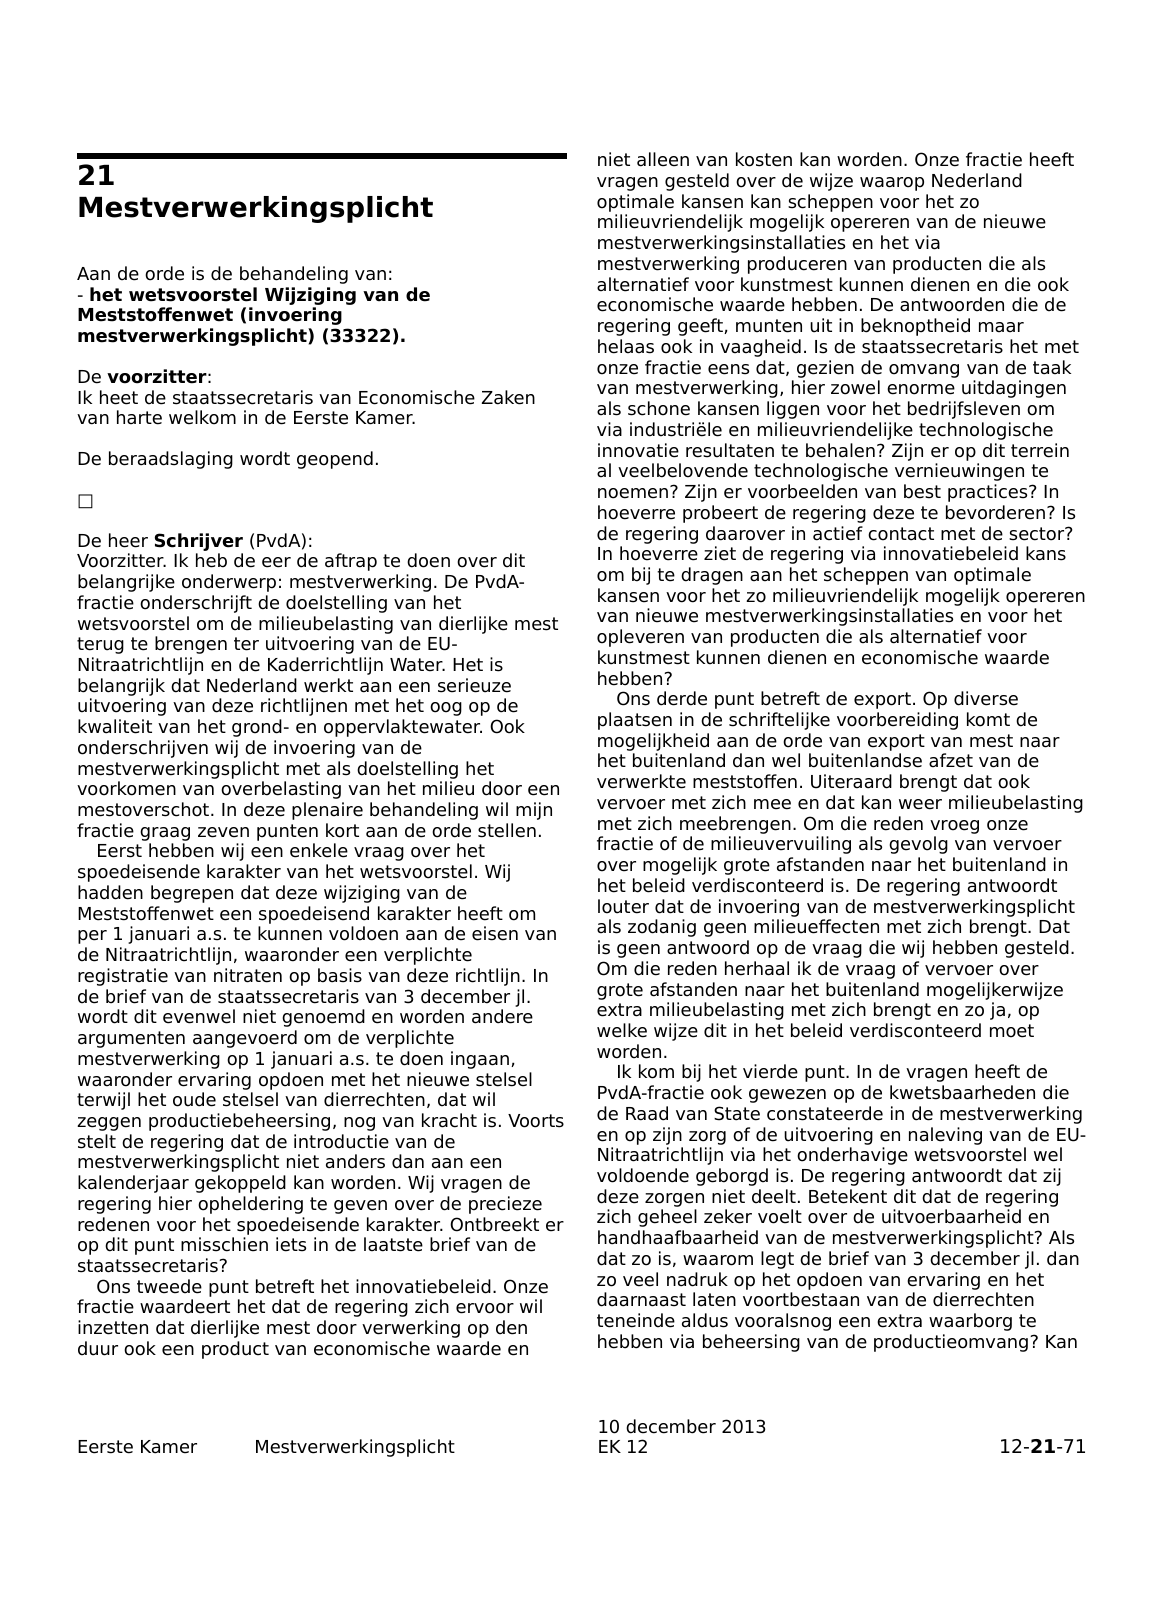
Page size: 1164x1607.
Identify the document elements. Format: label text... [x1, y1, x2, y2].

text □ [77, 490, 567, 510]
text niet alleen van kosten kan worden. Onze fractie heeft vragen gesteld over de wijze waarop Nederland optimale kansen kan scheppen voor het zo milieuvriendelijk mogelijk opereren van de nieuwe mestverwerkingsinstallaties en het via mestverwerking produceren van producten die als alternatief voor kunstmest kunnen dienen en die ook economische waarde hebben. De antwoorden die de regering geeft, munten uit in beknoptheid maar helaas ook in vaagheid. Is de staatssecretaris het met onze fractie eens dat, gezien de omvang van de taak van mestverwerking, hier zowel enorme uitdagingen als schone kansen liggen voor het bedrijfsleven om via industriële en milieuvriendelijke technologische innovatie resultaten te behalen? Zijn er op dit terrein al veelbelovende technologische vernieuwingen te noemen? Zijn er voorbeelden van best practices? In hoeverre probeert de regering deze te bevorderen? Is de regering daarover in actief contact met de sector? In hoeverre ziet de regering via innovatiebeleid kans om bij te dragen aan het scheppen van optimale kansen voor het zo milieuvriendelijk mogelijk opereren van nieuwe mestverwerkingsinstallaties en voor het opleveren van producten die als alternatief voor kunstmest kunnen dienen en economische waarde hebben? [596, 150, 1087, 689]
title 21 Mestverwerkingsplicht [77, 159, 567, 224]
text Eerst hebben wij een enkele vraag over het spoedeisende karakter van het wetsvoorstel. Wij hadden begrepen dat deze wijziging van de Meststoffenwet een spoedeisend karakter heeft om per 1 januari a.s. te kunnen voldoen aan de eisen van de Nitraatrichtlijn, waaronder een verplichte registratie van nitraten op basis van deze richtlijn. In de brief van de staatssecretaris van 3 december jl. wordt dit evenwel niet genoemd en worden andere argumenten aangevoerd om de verplichte mestverwerking op 1 januari a.s. te doen ingaan, waaronder ervaring opdoen met het nieuwe stelsel terwijl het oude stelsel van dierrechten, dat wil zeggen productiebeheersing, nog van kracht is. Voorts stelt de regering dat de introductie van de mestverwerkingsplicht niet anders dan aan een kalenderjaar gekoppeld kan worden. Wij vragen de regering hier opheldering te geven over de precieze redenen voor het spoedeisende karakter. Ontbreekt er op dit punt misschien iets in de laatste brief van de staatssecretaris? [77, 841, 567, 1277]
text Ons derde punt betreft de export. Op diverse plaatsen in de schriftelijke voorbereiding komt de mogelijkheid aan de orde van export van mest naar het buitenland dan wel buitenlandse afzet van de verwerkte meststoffen. Uiteraard brengt dat ook vervoer met zich mee en dat kan weer milieubelasting met zich meebrengen. Om die reden vroeg onze fractie of de milieuvervuiling als gevolg van vervoer over mogelijk grote afstanden naar het buitenland in het beleid verdisconteerd is. De regering antwoordt louter dat de invoering van de mestverwerkingsplicht als zodanig geen milieueffecten met zich brengt. Dat is geen antwoord op de vraag die wij hebben gesteld. Om die reden herhaal ik de vraag of vervoer over grote afstanden naar het buitenland mogelijkerwijze extra milieubelasting met zich brengt en zo ja, op welke wijze dit in het beleid verdisconteerd moet worden. [596, 689, 1087, 1062]
text De heer Schrijver (PvdA): [77, 530, 567, 551]
text - het wetsvoorstel Wijziging van de Meststoffenwet (invoering mestverwerkingsplicht) (33322). [77, 284, 567, 347]
text Ons tweede punt betreft het innovatiebeleid. Onze fractie waardeert het dat de regering zich ervoor wil inzetten dat dierlijke mest door verwerking op den duur ook een product van economische waarde en [77, 1277, 567, 1359]
text Aan de orde is de behandeling van: [77, 264, 567, 284]
text Ik kom bij het vierde punt. In de vragen heeft de PvdA-fractie ook gewezen op de kwetsbaarheden die de Raad van State constateerde in de mestverwerking en op zijn zorg of de uitvoering en naleving van de EU-Nitraatrichtlijn via het onderhavige wetsvoorstel wel voldoende geborgd is. De regering antwoordt dat zij deze zorgen niet deelt. Betekent dit dat de regering zich geheel zeker voelt over de uitvoerbaarheid en handhaafbaarheid van de mestverwerkingsplicht? Als dat zo is, waarom legt de brief van 3 december jl. dan zo veel nadruk op het opdoen van ervaring en het daarnaast laten voortbestaan van de dierrechten teneinde aldus vooralsnog een extra waarborg te hebben via beheersing van de productieomvang? Kan [596, 1062, 1087, 1352]
text De beraadslaging wordt geopend. [77, 449, 567, 470]
text Voorzitter. Ik heb de eer de aftrap te doen over dit belangrijke onderwerp: mestverwerking. De PvdA-fractie onderschrijft de doelstelling van het wetsvoorstel om de milieubelasting van dierlijke mest terug te brengen ter uitvoering van de EU-Nitraatrichtlijn en de Kaderrichtlijn Water. Het is belangrijk dat Nederland werkt aan een serieuze uitvoering van deze richtlijnen met het oog op de kwaliteit van het grond- en oppervlaktewater. Ook onderschrijven wij de invoering van de mestverwerkingsplicht met als doelstelling het voorkomen van overbelasting van het milieu door een mestoverschot. In deze plenaire behandeling wil mijn fractie graag zeven punten kort aan de orde stellen. [77, 551, 567, 841]
text De voorzitter: [77, 367, 567, 387]
text Ik heet de staatssecretaris van Economische Zaken van harte welkom in de Eerste Kamer. [77, 387, 567, 429]
